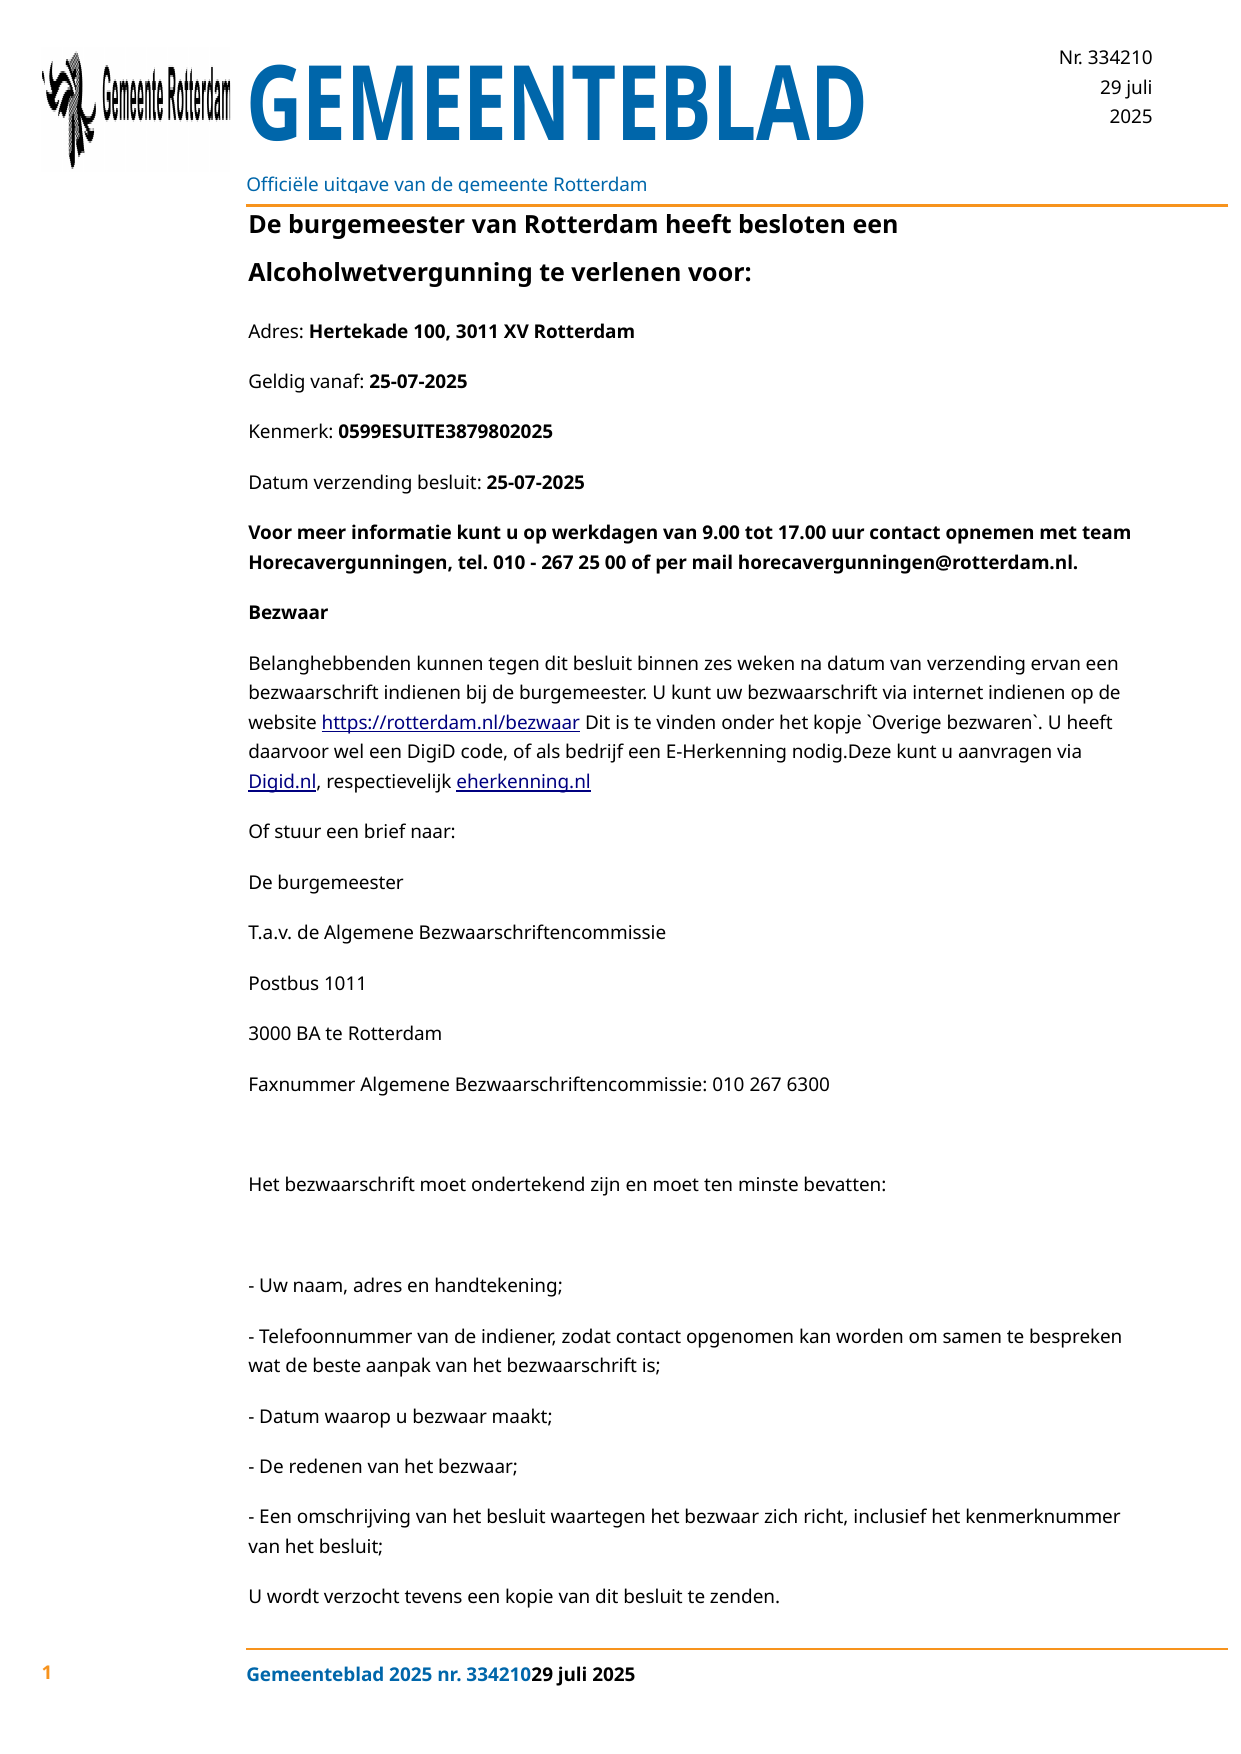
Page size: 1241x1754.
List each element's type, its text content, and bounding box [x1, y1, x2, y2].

text - Uw naam, adres en handtekening; [248, 1272, 1152, 1298]
text Adres: Hertekade 100, 3011 XV Rotterdam [248, 318, 1152, 344]
text - De redenen van het bezwaar; [248, 1453, 1152, 1479]
text Bezwaar [248, 599, 1152, 625]
text Het bezwaarschrift moet ondertekend zijn en moet ten minste bevatten: [248, 1172, 1152, 1197]
text Datum verzending besluit: 25-07-2025 [248, 469, 1152, 495]
text - Een omschrijving van het besluit waartegen het bezwaar zich richt, inclusief het kenmerknummer van het besluit; [248, 1504, 1152, 1559]
picture [41, 47, 231, 172]
text Belanghebbenden kunnen tegen dit besluit binnen zes weken na datum van verzending ervan een bezwaarschrift indienen bij de burgemeester. U kunt uw bezwaarschrift via internet indienen op de website https://rotterdam.nl/bezwaar Dit is te vinden onder het kopje `Overige bezwaren`. U heeft daarvoor wel een DigiD code, of als bedrijf een E-Herkenning nodig.Deze kunt u aanvragen via Digid.nl, respectievelijk eherkenning.nl [248, 650, 1152, 794]
text Geldig vanaf: 25-07-2025 [248, 368, 1152, 394]
text Faxnummer Algemene Bezwaarschriftencommissie: 010 267 6300 [248, 1071, 1152, 1097]
text Postbus 1011 [248, 970, 1152, 996]
text U wordt verzocht tevens een kopie van dit besluit te zenden. [248, 1584, 1152, 1609]
text Kenmerk: 0599ESUITE3879802025 [248, 419, 1152, 444]
text - Datum waarop u bezwaar maakt; [248, 1403, 1152, 1429]
text 3000 BA te Rotterdam [248, 1020, 1152, 1046]
text De burgemeester [248, 869, 1152, 895]
text T.a.v. de Algemene Bezwaarschriftencommissie [248, 919, 1152, 945]
text De burgemeester van Rotterdam heeft besloten een Alcoholwetvergunning te verlenen voor: [248, 207, 1152, 288]
text - Telefoonnummer van de indiener, zodat contact opgenomen kan worden om samen te bespreken wat de beste aanpak van het bezwaarschrift is; [248, 1323, 1152, 1378]
text Voor meer informatie kunt u op werkdagen van 9.00 tot 17.00 uur contact opnemen met team Horecavergunningen, tel. 010 - 267 25 00 of per mail horecavergunningen@rotterdam.nl. [248, 519, 1152, 575]
text Of stuur een brief naar: [248, 819, 1152, 844]
